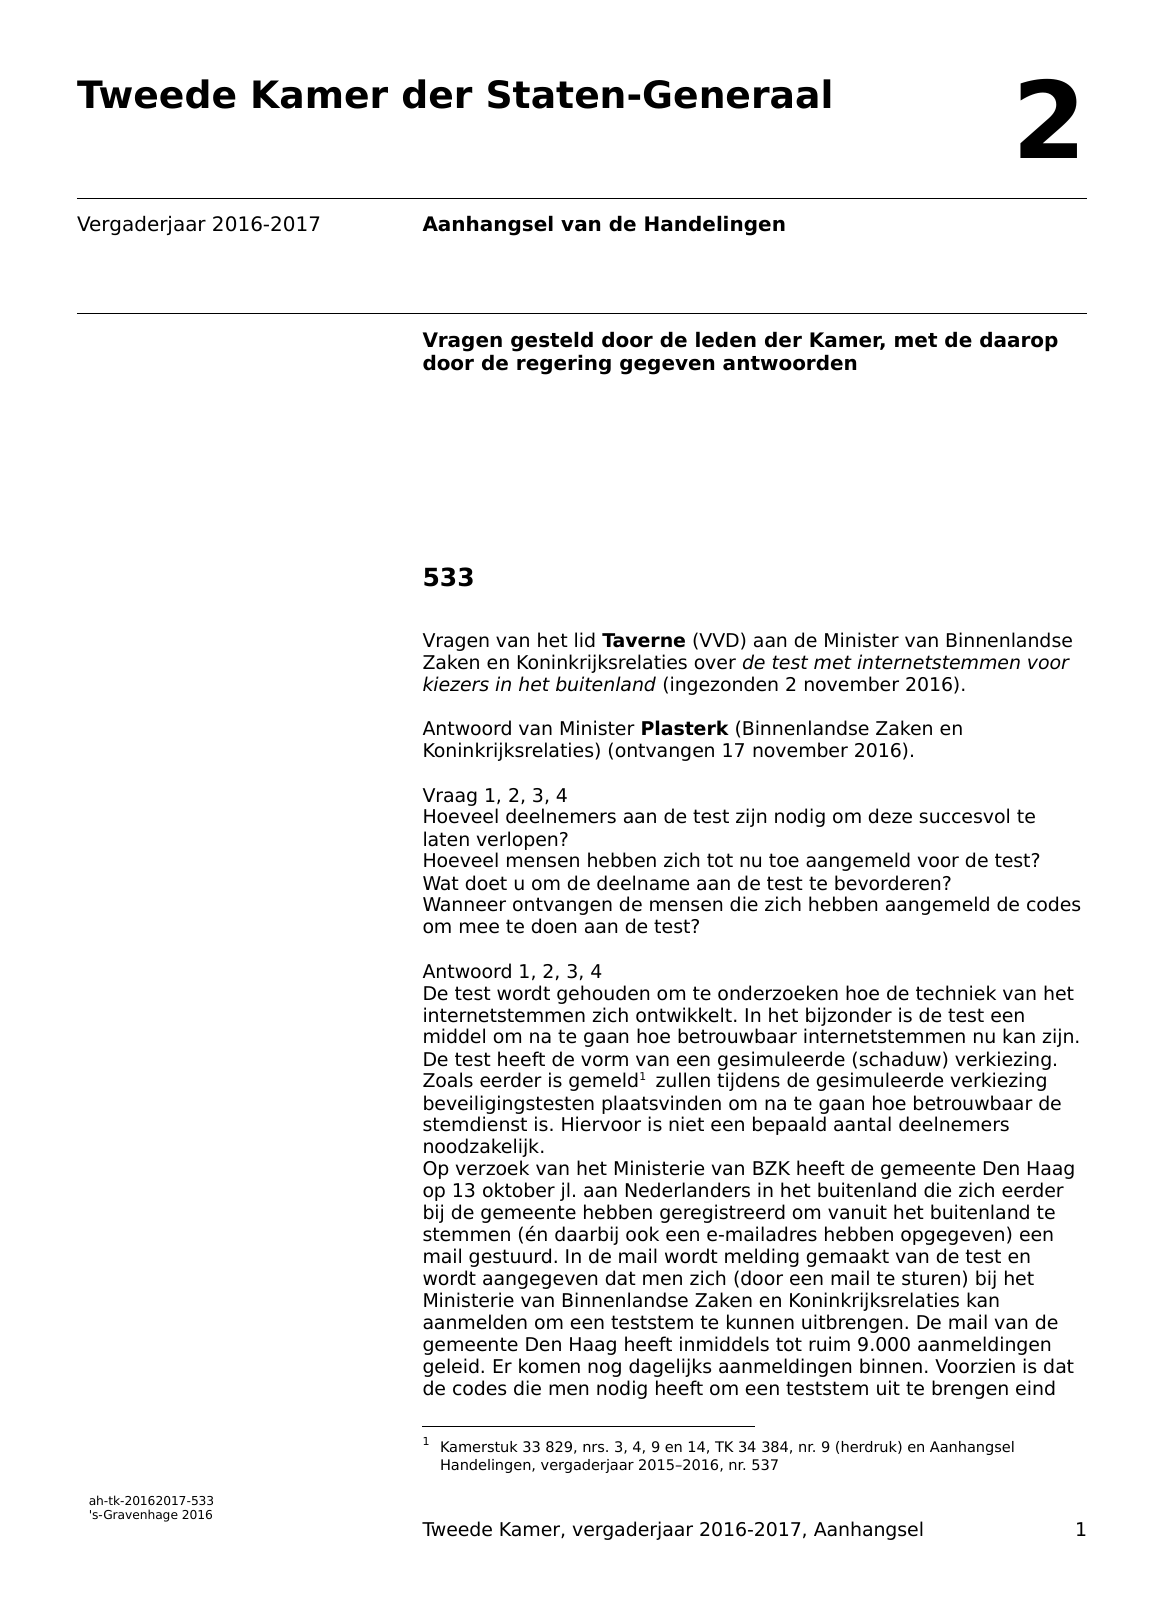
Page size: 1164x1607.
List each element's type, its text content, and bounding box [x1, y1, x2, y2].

text Vraag 1, 2, 3, 4 [422, 784, 1087, 806]
text De test wordt gehouden om te onderzoeken hoe de techniek van het internetstemmen zich ontwikkelt. In het bijzonder is de test een middel om na te gaan hoe betrouwbaar internetstemmen nu kan zijn. De test heeft de vorm van een gesimuleerde (schaduw) verkiezing. Zoals eerder is gemeld zullen tijdens de gesimuleerde verkiezing beveiligingstesten plaatsvinden om na te gaan hoe betrouwbaar de stemdienst is. Hiervoor is niet een bepaald aantal deelnemers noodzakelijk. [422, 982, 1087, 1158]
text Kamerstuk 33 829, nrs. 3, 4, 9 en 14, TK 34 384, nr. 9 (herdruk) en Aanhangsel Handelingen, vergaderjaar 2015–2016, nr. 537 [422, 1435, 1087, 1474]
text ah-tk-20162017-533 [88, 1494, 323, 1508]
table_header 2 [886, 59, 1087, 198]
text 533 [422, 563, 1087, 592]
text Antwoord 1, 2, 3, 4 [422, 961, 1087, 982]
table_cell [77, 314, 422, 375]
table_header Tweede Kamer der Staten-Generaal [77, 59, 886, 198]
text Hoeveel mensen hebben zich tot nu toe aangemeld voor de test? [422, 850, 1087, 872]
text Op verzoek van het Ministerie van BZK heeft de gemeente Den Haag op 13 oktober jl. aan Nederlanders in het buitenland die zich eerder bij de gemeente hebben geregistreerd om vanuit het buitenland te stemmen (én daarbij ook een e-mailadres hebben opgegeven) een mail gestuurd. In de mail wordt melding gemaakt van de test en wordt aangegeven dat men zich (door een mail te sturen) bij het Ministerie van Binnenlandse Zaken en Koninkrijksrelaties kan aanmelden om een teststem te kunnen uitbrengen. De mail van de gemeente Den Haag heeft inmiddels tot ruim 9.000 aanmeldingen geleid. Er komen nog dagelijks aanmeldingen binnen. Voorzien is dat de codes die men nodig heeft om een teststem uit te brengen eind [422, 1158, 1087, 1400]
table_cell Aanhangsel van de Handelingen [422, 199, 1087, 313]
text Wat doet u om de deelname aan de test te bevorderen? [422, 872, 1087, 894]
text Hoeveel deelnemers aan de test zijn nodig om deze succesvol te laten verlopen? [422, 806, 1087, 850]
table_cell Vergaderjaar 2016-2017 [77, 199, 422, 313]
text Vragen van het lid Taverne (VVD) aan de Minister van Binnenlandse Zaken en Koninkrijksrelaties over de test met internetstemmen voor kiezers in het buitenland (ingezonden 2 november 2016). [422, 630, 1087, 696]
table_cell Vragen gesteld door de leden der Kamer, met de daarop door de regering gegeven antwoorden [422, 314, 1087, 375]
text Antwoord van Minister Plasterk (Binnenlandse Zaken en Koninkrijksrelaties) (ontvangen 17 november 2016). [422, 718, 1087, 762]
text Wanneer ontvangen de mensen die zich hebben aangemeld de codes om mee te doen aan de test? [422, 894, 1087, 938]
text 's-Gravenhage 2016 [88, 1508, 323, 1522]
